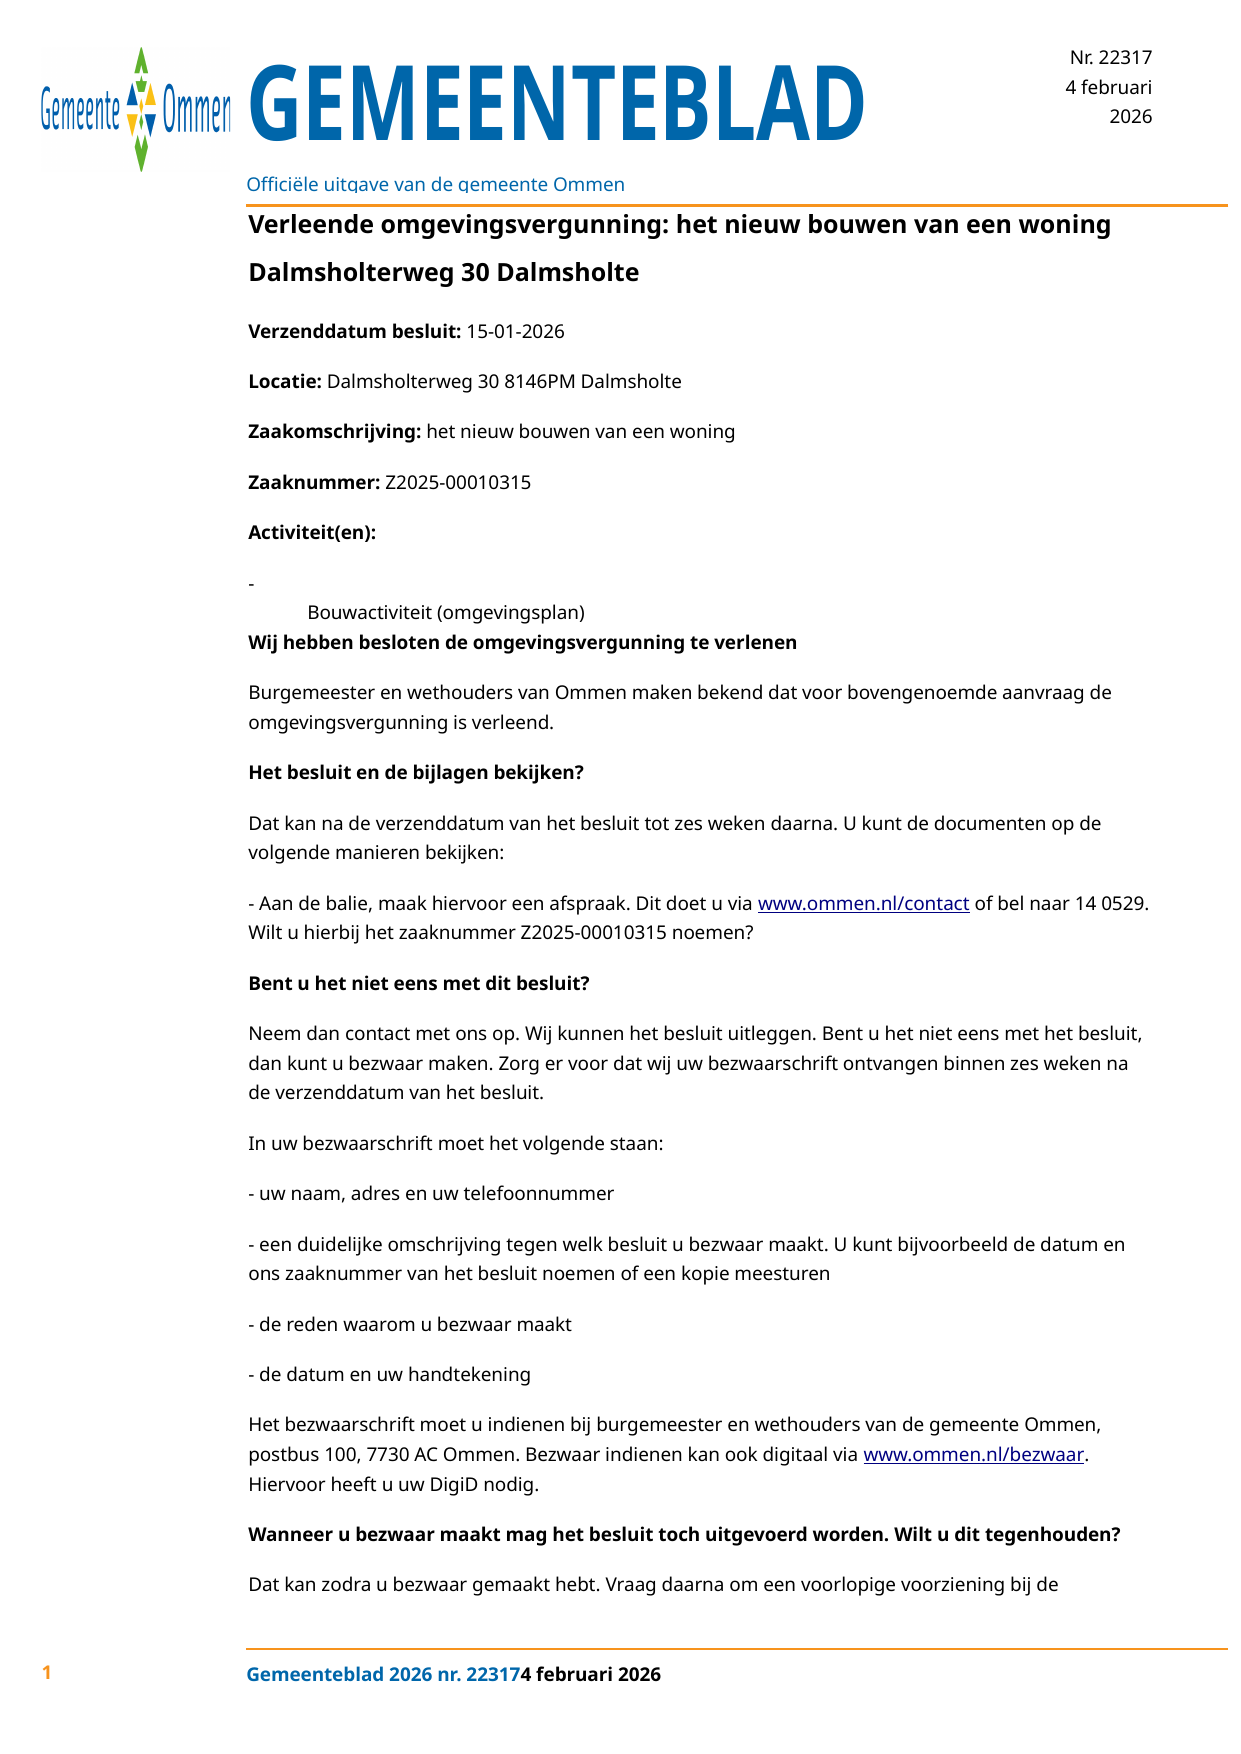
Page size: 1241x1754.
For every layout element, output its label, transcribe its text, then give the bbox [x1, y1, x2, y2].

text Bent u het niet eens met dit besluit? [248, 970, 1152, 996]
text Burgemeester en wethouders van Ommen maken bekend dat voor bovengenoemde aanvraag de omgevingsvergunning is verleend. [248, 679, 1152, 735]
text Zaaknummer: Z2025-00010315 [248, 469, 1152, 495]
text Dat kan na de verzenddatum van het besluit tot zes weken daarna. U kunt de documenten op de volgende manieren bekijken: [248, 810, 1152, 865]
text Zaakomschrijving: het nieuw bouwen van een woning [248, 419, 1152, 444]
text Dat kan zodra u bezwaar gemaakt hebt. Vraag daarna om een voorlopige voorziening bij de [248, 1572, 1152, 1597]
text Locatie: Dalmsholterweg 30 8146PM Dalmsholte [248, 368, 1152, 394]
picture [41, 47, 231, 172]
text Verleende omgevingsvergunning: het nieuw bouwen van een woning Dalmsholterweg 30 Dalmsholte [248, 207, 1152, 288]
text Wanneer u bezwaar maakt mag het besluit toch uitgevoerd worden. Wilt u dit tegenhouden? [248, 1521, 1152, 1547]
text Activiteit(en): [248, 519, 1152, 545]
list Bouwactiviteit (omgevingsplan) [248, 599, 1152, 625]
text Wij hebben besloten de omgevingsvergunning te verlenen [248, 629, 1152, 655]
text - Aan de balie, maak hiervoor een afspraak. Dit doet u via www.ommen.nl/contact of bel naar 14 0529. Wilt u hierbij het zaaknummer Z2025-00010315 noemen? [248, 890, 1152, 945]
text Verzenddatum besluit: 15-01-2026 [248, 318, 1152, 344]
text - een duidelijke omschrijving tegen welk besluit u bezwaar maakt. U kunt bijvoorbeeld de datum en ons zaaknummer van het besluit noemen of een kopie meesturen [248, 1231, 1152, 1286]
text In uw bezwaarschrift moet het volgende staan: [248, 1130, 1152, 1156]
text Het besluit en de bijlagen bekijken? [248, 759, 1152, 785]
text - uw naam, adres en uw telefoonnummer [248, 1180, 1152, 1206]
text - de datum en uw handtekening [248, 1361, 1152, 1387]
text - de reden waarom u bezwaar maakt [248, 1311, 1152, 1337]
text Neem dan contact met ons op. Wij kunnen het besluit uitleggen. Bent u het niet eens met het besluit, dan kunt u bezwaar maken. Zorg er voor dat wij uw bezwaarschrift ontvangen binnen zes weken na de verzenddatum van het besluit. [248, 1020, 1152, 1105]
text Het bezwaarschrift moet u indienen bij burgemeester en wethouders van de gemeente Ommen, postbus 100, 7730 AC Ommen. Bezwaar indienen kan ook digitaal via www.ommen.nl/bezwaar. Hiervoor heeft u uw DigiD nodig. [248, 1412, 1152, 1497]
